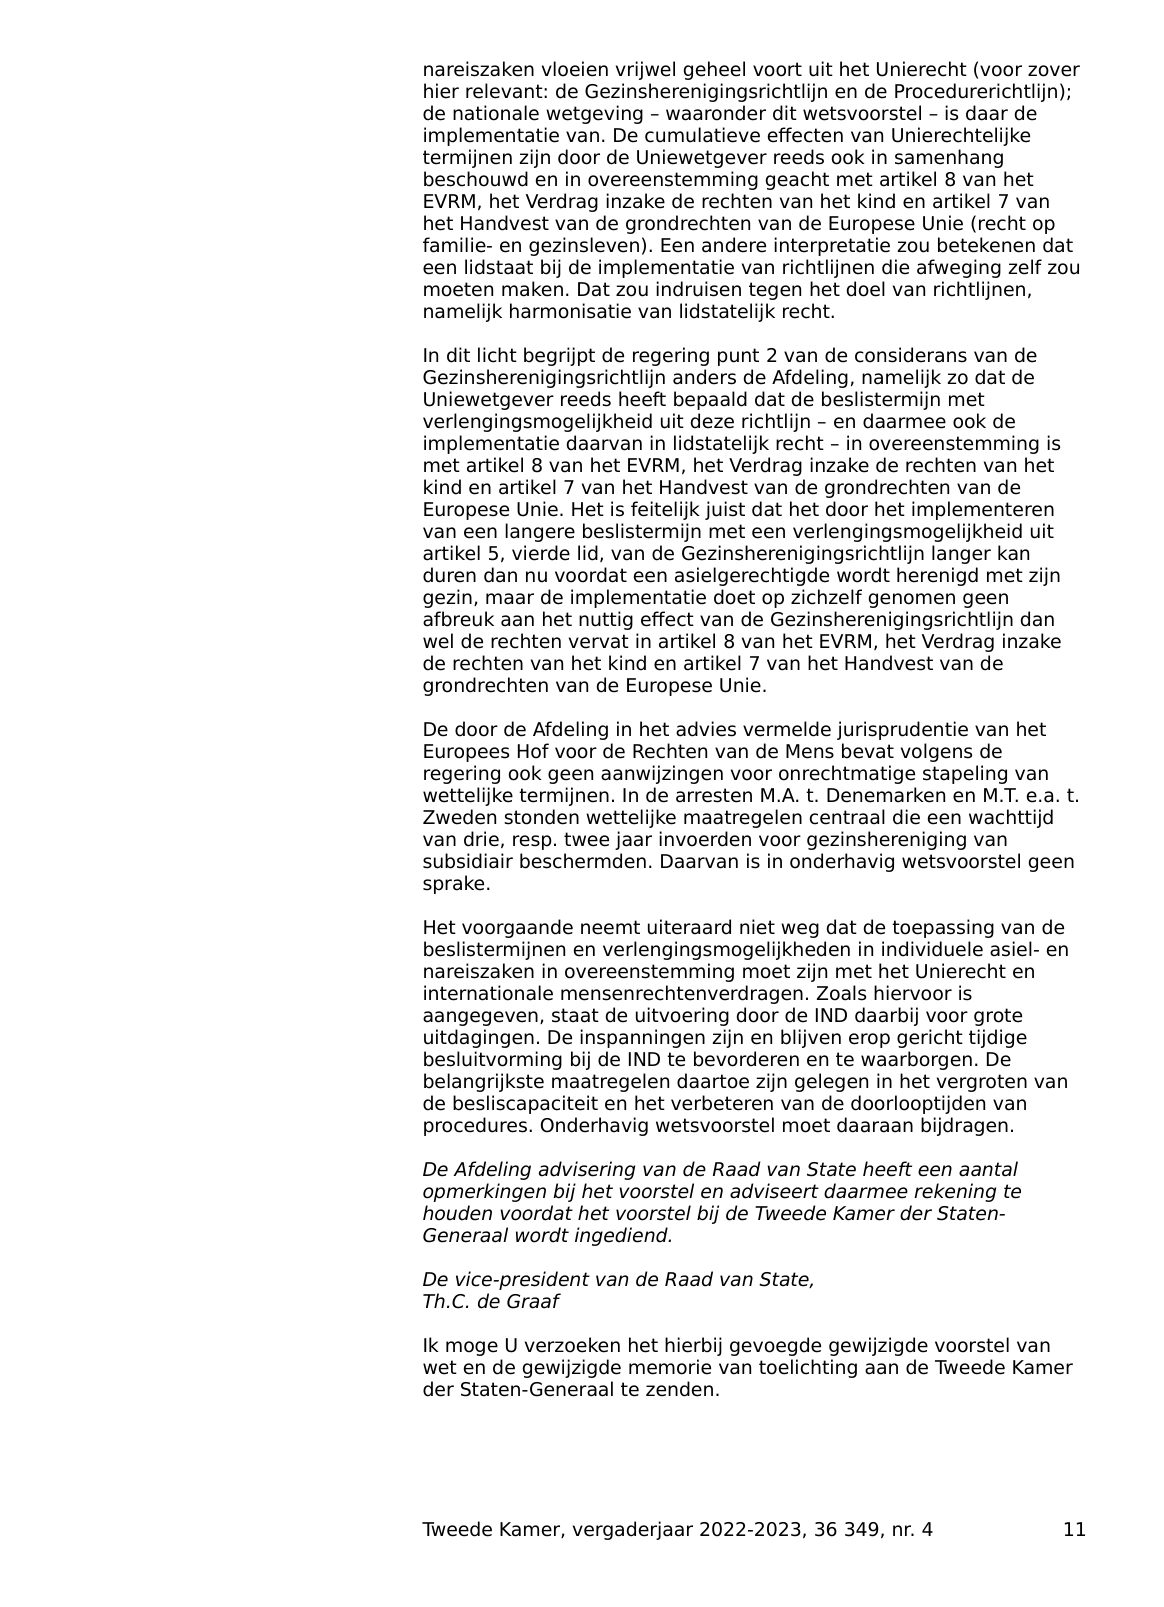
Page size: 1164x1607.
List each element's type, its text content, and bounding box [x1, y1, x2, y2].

text In dit licht begrijpt de regering punt 2 van de considerans van de Gezinsherenigingsrichtlijn anders de Afdeling, namelijk zo dat de Uniewetgever reeds heeft bepaald dat de beslistermijn met verlengingsmogelijkheid uit deze richtlijn – en daarmee ook de implementatie daarvan in lidstatelijk recht – in overeenstemming is met artikel 8 van het EVRM, het Verdrag inzake de rechten van het kind en artikel 7 van het Handvest van de grondrechten van de Europese Unie. Het is feitelijk juist dat het door het implementeren van een langere beslistermijn met een verlengingsmogelijkheid uit artikel 5, vierde lid, van de Gezinsherenigingsrichtlijn langer kan duren dan nu voordat een asielgerechtigde wordt herenigd met zijn gezin, maar de implementatie doet op zichzelf genomen geen afbreuk aan het nuttig effect van de Gezinsherenigingsrichtlijn dan wel de rechten vervat in artikel 8 van het EVRM, het Verdrag inzake de rechten van het kind en artikel 7 van het Handvest van de grondrechten van de Europese Unie. [422, 345, 1087, 697]
text De vice-president van de Raad van State, [422, 1269, 1087, 1291]
text Het voorgaande neemt uiteraard niet weg dat de toepassing van de beslistermijnen en verlengingsmogelijkheden in individuele asiel- en nareiszaken in overeenstemming moet zijn met het Unierecht en internationale mensenrechtenverdragen. Zoals hiervoor is aangegeven, staat de uitvoering door de IND daarbij voor grote uitdagingen. De inspanningen zijn en blijven erop gericht tijdige besluitvorming bij de IND te bevorderen en te waarborgen. De belangrijkste maatregelen daartoe zijn gelegen in het vergroten van de besliscapaciteit en het verbeteren van de doorlooptijden van procedures. Onderhavig wetsvoorstel moet daaraan bijdragen. [422, 917, 1087, 1137]
text De door de Afdeling in het advies vermelde jurisprudentie van het Europees Hof voor de Rechten van de Mens bevat volgens de regering ook geen aanwijzingen voor onrechtmatige stapeling van wettelijke termijnen. In de arresten M.A. t. Denemarken en M.T. e.a. t. Zweden stonden wettelijke maatregelen centraal die een wachttijd van drie, resp. twee jaar invoerden voor gezinshereniging van subsidiair beschermden. Daarvan is in onderhavig wetsvoorstel geen sprake. [422, 719, 1087, 895]
text De Afdeling advisering van de Raad van State heeft een aantal opmerkingen bij het voorstel en adviseert daarmee rekening te houden voordat het voorstel bij de Tweede Kamer der Staten-Generaal wordt ingediend. [422, 1159, 1087, 1247]
text Ik moge U verzoeken het hierbij gevoegde gewijzigde voorstel van wet en de gewijzigde memorie van toelichting aan de Tweede Kamer der Staten-Generaal te zenden. [422, 1335, 1087, 1401]
text nareiszaken vloeien vrijwel geheel voort uit het Unierecht (voor zover hier relevant: de Gezinsherenigingsrichtlijn en de Procedurerichtlijn); de nationale wetgeving – waaronder dit wetsvoorstel – is daar de implementatie van. De cumulatieve effecten van Unierechtelijke termijnen zijn door de Uniewetgever reeds ook in samenhang beschouwd en in overeenstemming geacht met artikel 8 van het EVRM, het Verdrag inzake de rechten van het kind en artikel 7 van het Handvest van de grondrechten van de Europese Unie (recht op familie- en gezinsleven). Een andere interpretatie zou betekenen dat een lidstaat bij de implementatie van richtlijnen die afweging zelf zou moeten maken. Dat zou indruisen tegen het doel van richtlijnen, namelijk harmonisatie van lidstatelijk recht. [422, 59, 1087, 323]
text Th.C. de Graaf [422, 1291, 1087, 1313]
